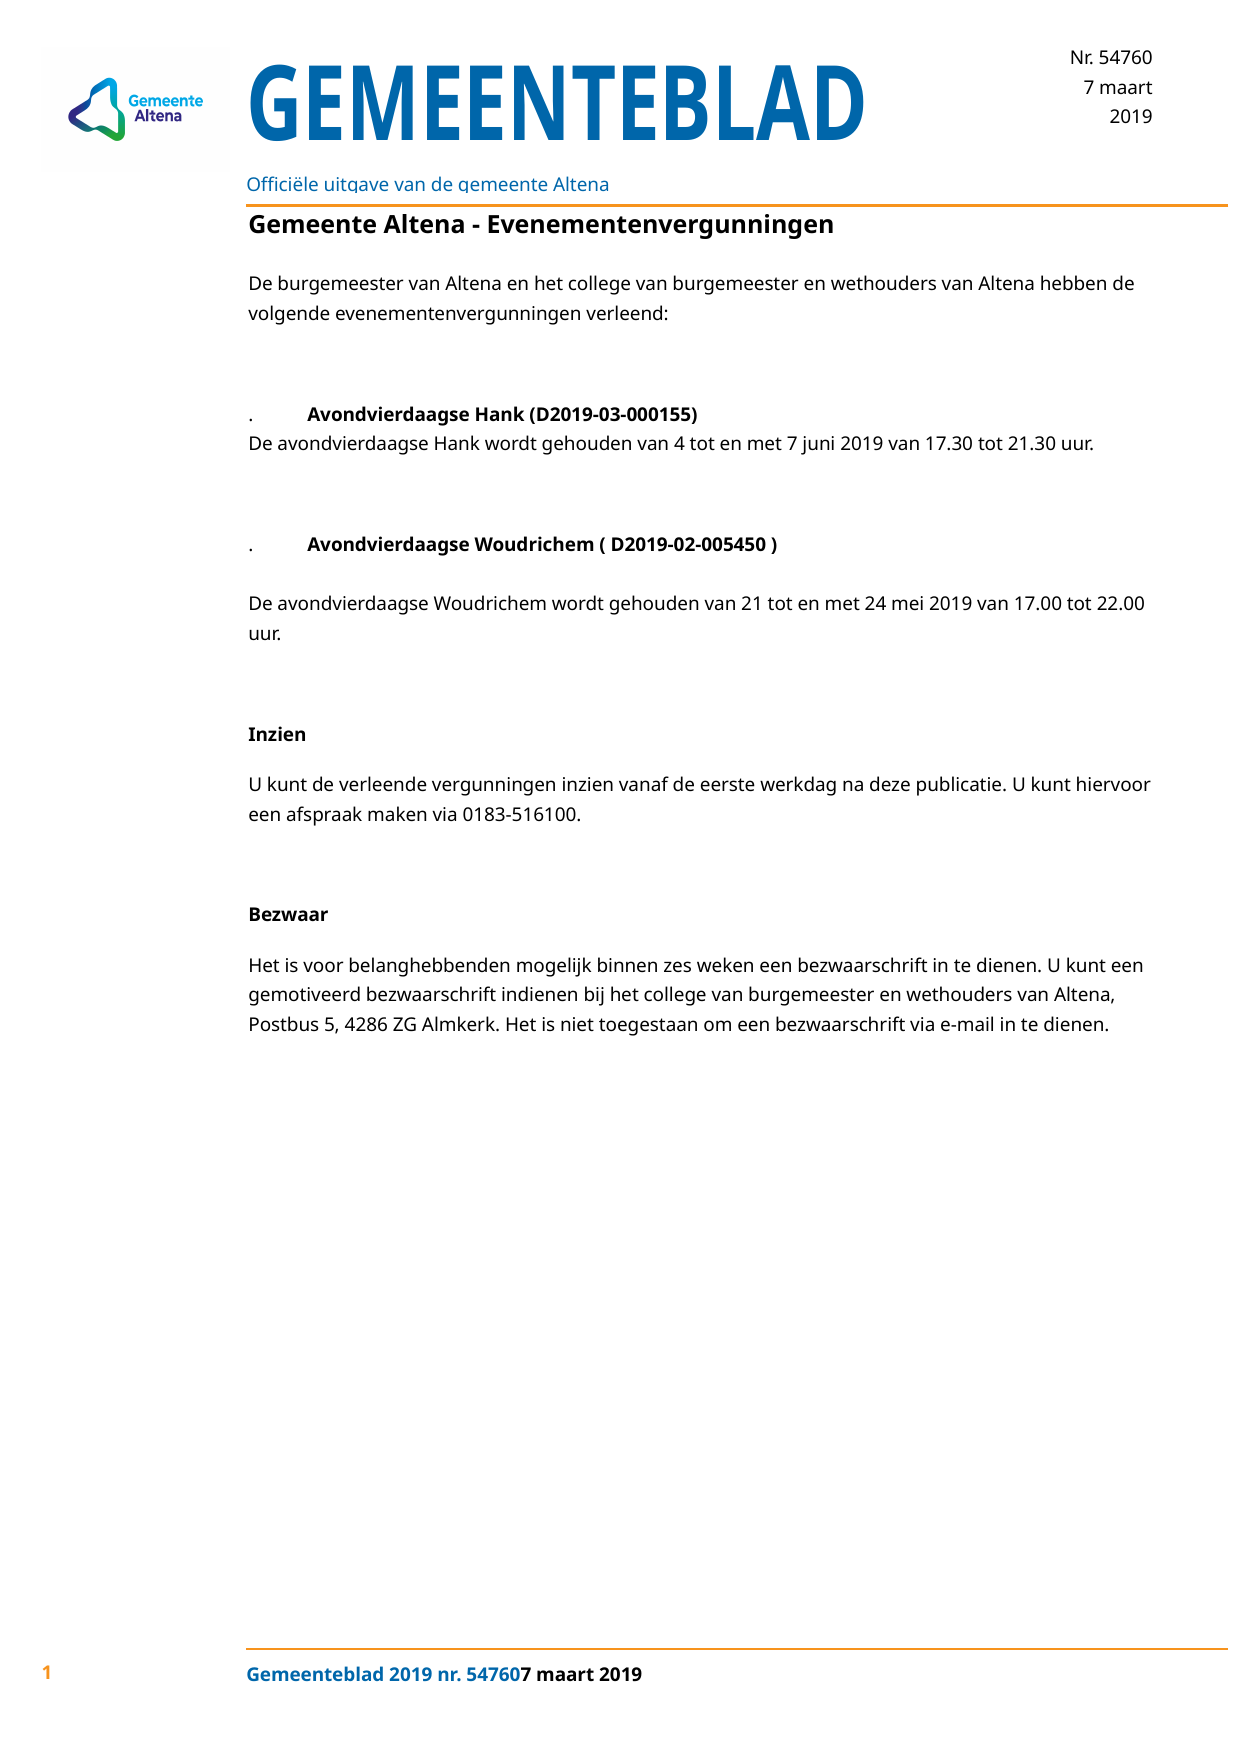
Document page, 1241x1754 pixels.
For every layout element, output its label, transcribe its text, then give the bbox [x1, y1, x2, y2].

picture [41, 47, 231, 172]
list Avondvierdaagse Hank (D2019-03-000155) [248, 401, 1152, 426]
text De avondvierdaagse Woudrichem wordt gehouden van 21 tot en met 24 mei 2019 van 17.00 tot 22.00 uur. [248, 590, 1152, 646]
text De avondvierdaagse Hank wordt gehouden van 4 tot en met 7 juni 2019 van 17.30 tot 21.30 uur. [248, 430, 1152, 456]
text Inzien [248, 721, 1152, 746]
text Gemeente Altena - Evenementenvergunningen [248, 207, 1152, 241]
text De burgemeester van Altena en het college van burgemeester en wethouders van Altena hebben de volgende evenementenvergunningen verleend: [248, 270, 1152, 326]
text Bezwaar [248, 902, 1152, 927]
text Het is voor belanghebbenden mogelijk binnen zes weken een bezwaarschrift in te dienen. U kunt een gemotiveerd bezwaarschrift indienen bij het college van burgemeester en wethouders van Altena, Postbus 5, 4286 ZG Almkerk. Het is niet toegestaan om een bezwaarschrift via e-mail in te dienen. [248, 952, 1152, 1037]
list Avondvierdaagse Woudrichem ( D2019-02-005450 ) [248, 531, 1152, 557]
text U kunt de verleende vergunningen inzien vanaf de eerste werkdag na deze publicatie. U kunt hiervoor een afspraak maken via 0183-516100. [248, 771, 1152, 826]
